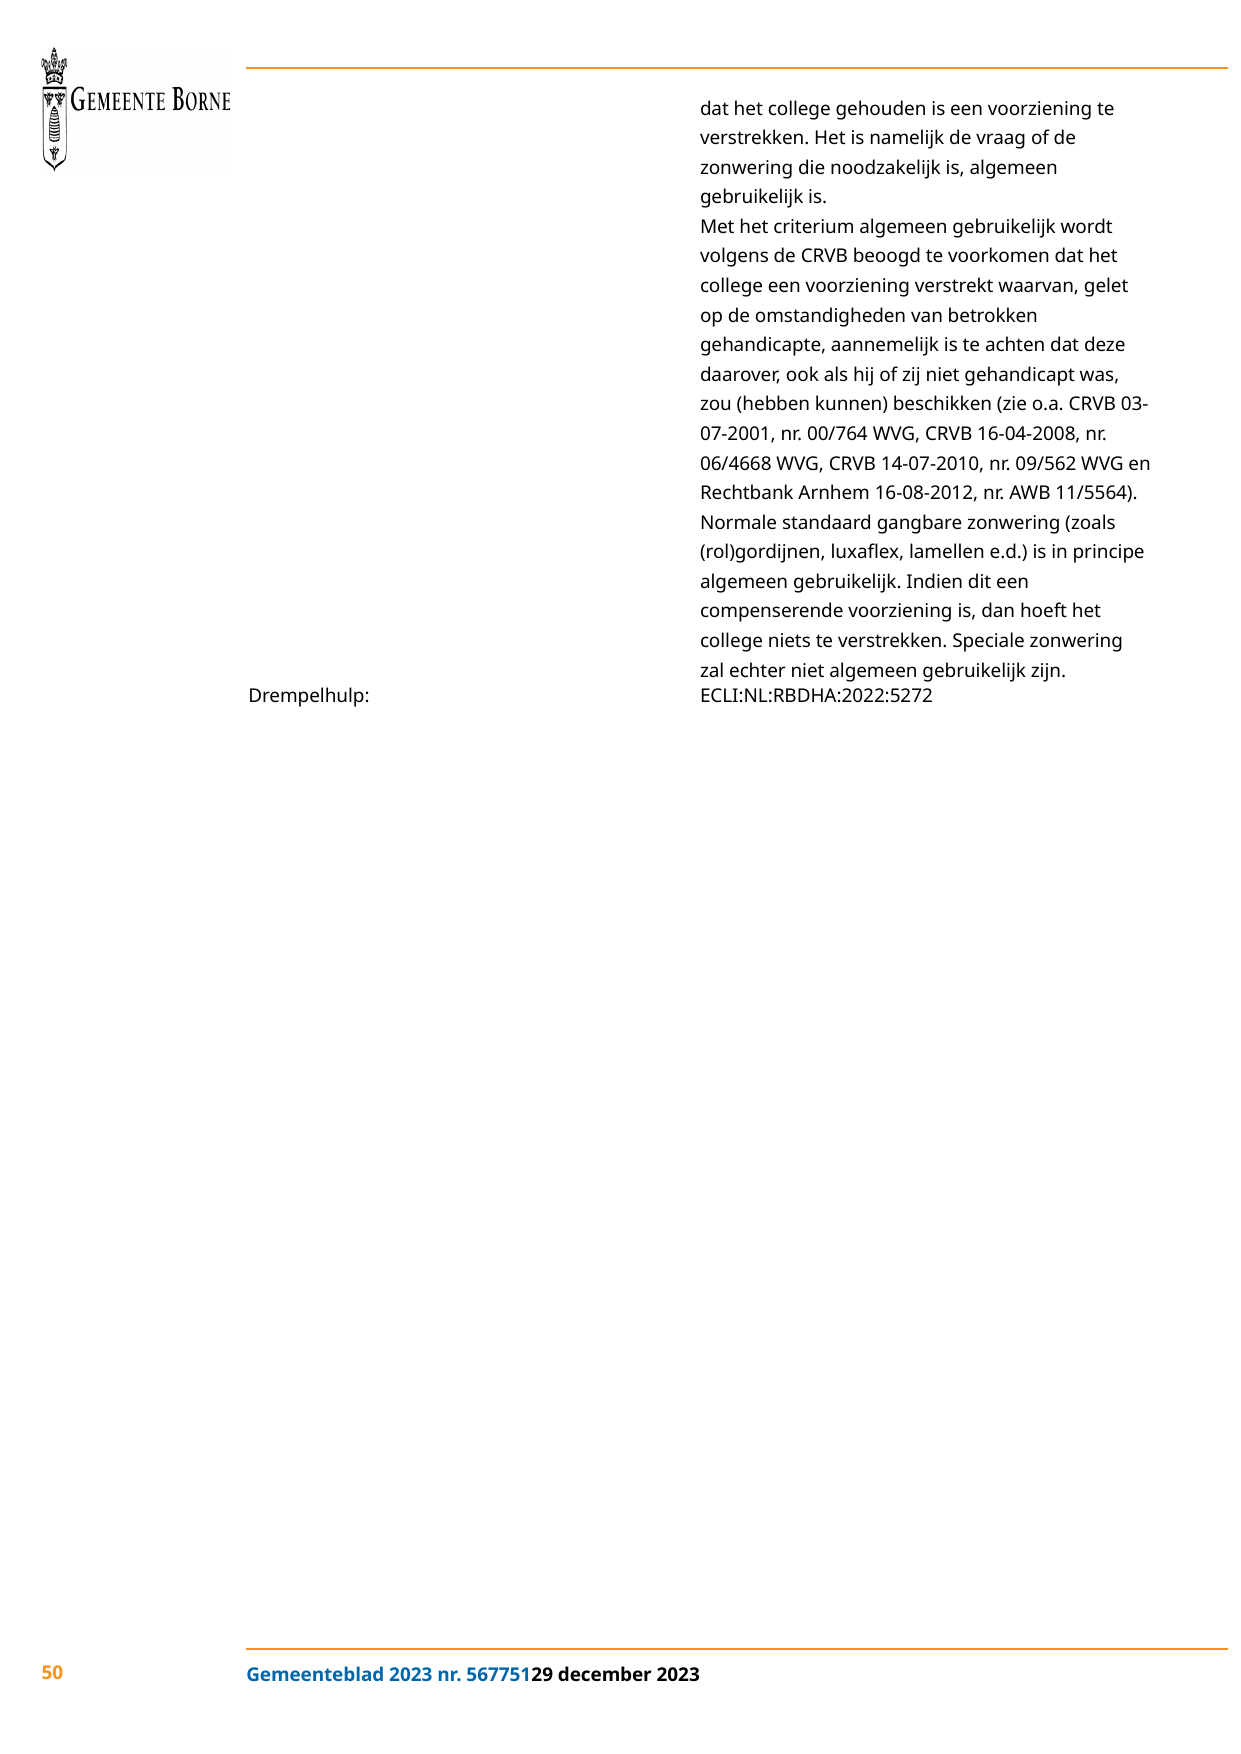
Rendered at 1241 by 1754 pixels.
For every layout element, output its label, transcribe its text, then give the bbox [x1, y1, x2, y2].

table_cell ECLI:NL:RBDHA:2022:5272 [700, 683, 1152, 708]
table_cell [248, 95, 700, 683]
table_cell Drempelhulp: [248, 683, 700, 708]
table_cell dat het college gehouden is een voorziening te verstrekken. Het is namelijk de vraag of de zonwering die noodzakelijk is, algemeen gebruikelijk is. Met het criterium algemeen gebruikelijk wordt volgens de CRVB beoogd te voorkomen dat het college een voorziening verstrekt waarvan, gelet op de omstandigheden van betrokken gehandicapte, aannemelijk is te achten dat deze daarover, ook als hij of zij niet gehandicapt was, zou (hebben kunnen) beschikken (zie o.a. CRVB 03-07-2001, nr. 00/764 WVG, CRVB 16-04-2008, nr. 06/4668 WVG, CRVB 14-07-2010, nr. 09/562 WVG en Rechtbank Arnhem 16-08-2012, nr. AWB 11/5564). Normale standaard gangbare zonwering (zoals (rol)gordijnen, luxaflex, lamellen e.d.) is in principe algemeen gebruikelijk. Indien dit een compenserende voorziening is, dan hoeft het college niets te verstrekken. Speciale zonwering zal echter niet algemeen gebruikelijk zijn. [700, 95, 1152, 683]
picture [41, 47, 231, 172]
